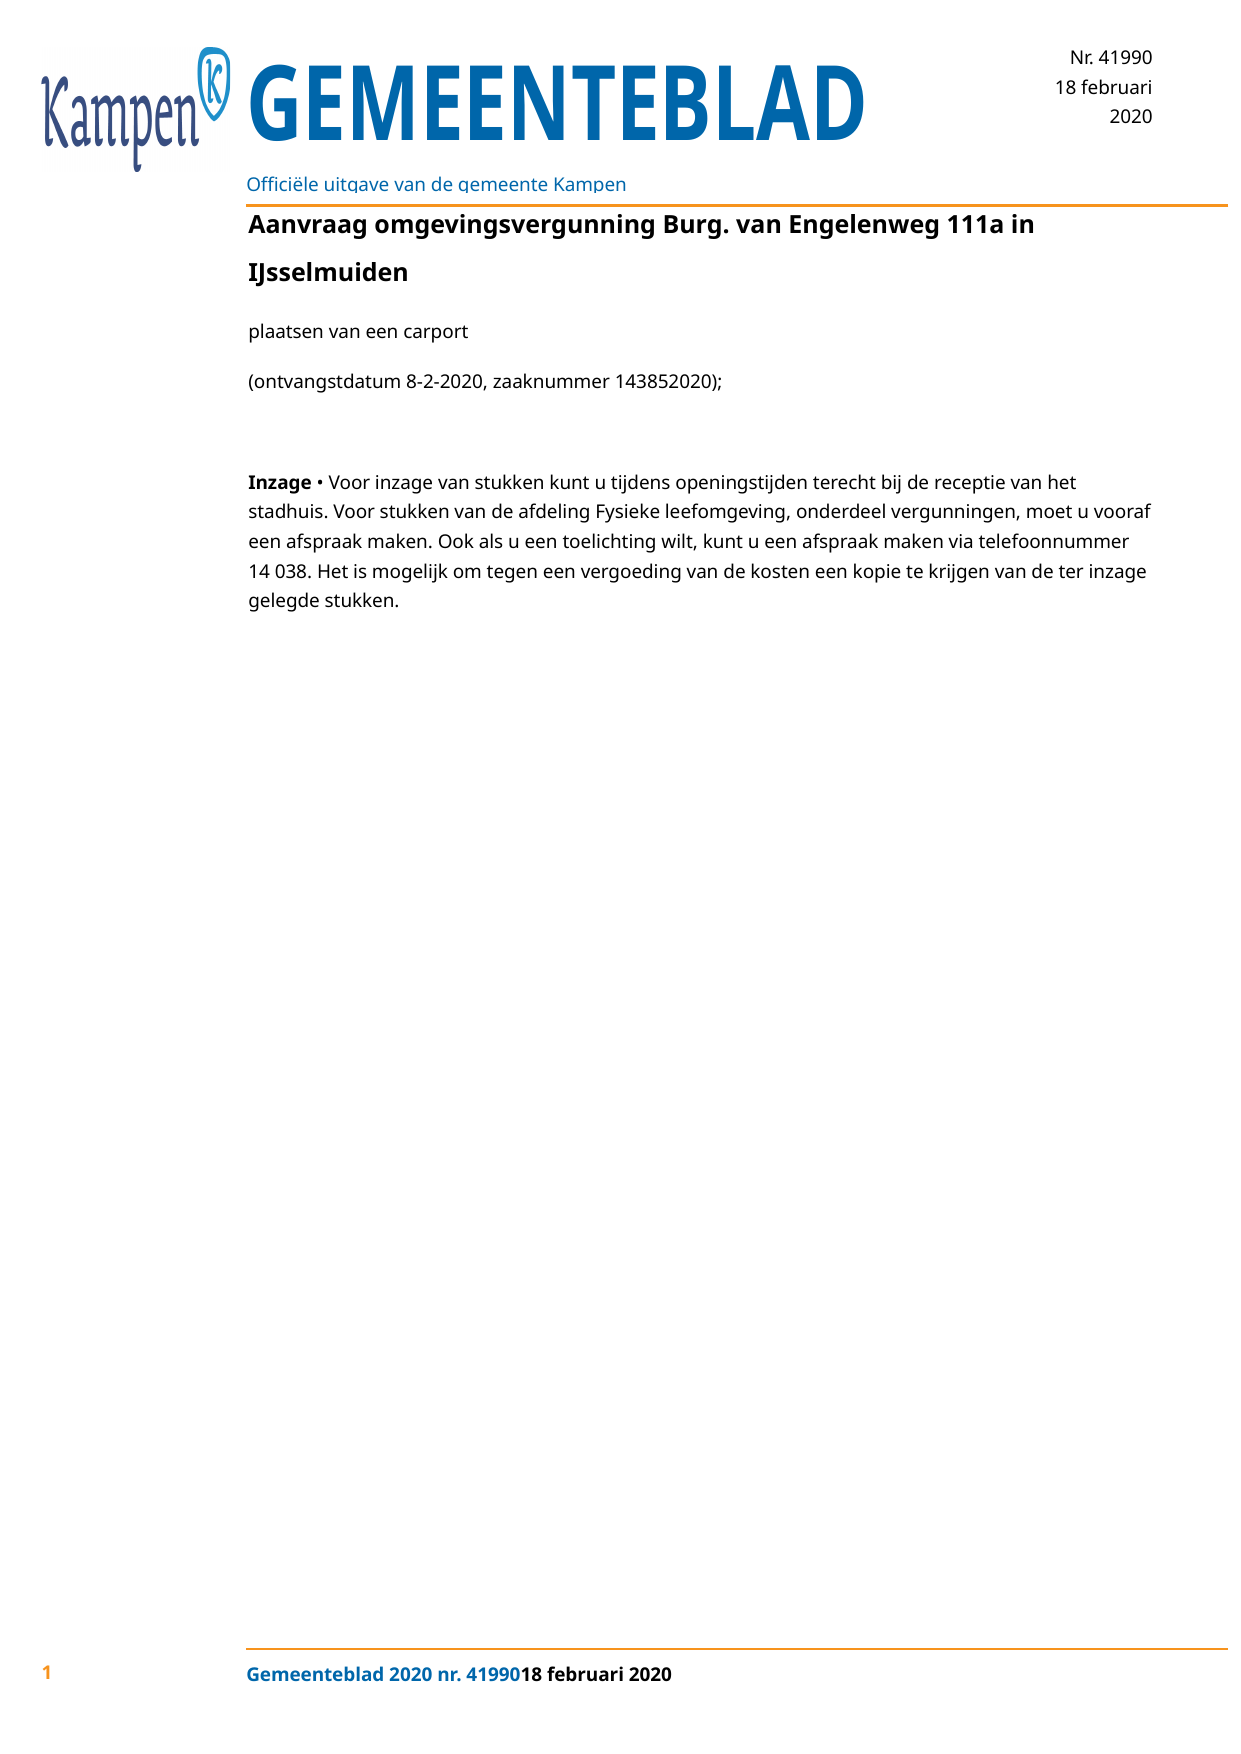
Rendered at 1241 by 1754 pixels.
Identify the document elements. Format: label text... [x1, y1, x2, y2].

text plaatsen van een carport [248, 318, 1152, 344]
text Inzage • Voor inzage van stukken kunt u tijdens openingstijden terecht bij de receptie van het stadhuis. Voor stukken van de afdeling Fysieke leefomgeving, onderdeel vergunningen, moet u vooraf een afspraak maken. Ook als u een toelichting wilt, kunt u een afspraak maken via telefoonnummer 14 038. Het is mogelijk om tegen een vergoeding van de kosten een kopie te krijgen van de ter inzage gelegde stukken. [248, 469, 1152, 613]
picture [41, 47, 231, 172]
text Aanvraag omgevingsvergunning Burg. van Engelenweg 111a in IJsselmuiden [248, 207, 1152, 288]
text (ontvangstdatum 8-2-2020, zaaknummer 143852020); [248, 368, 1152, 394]
